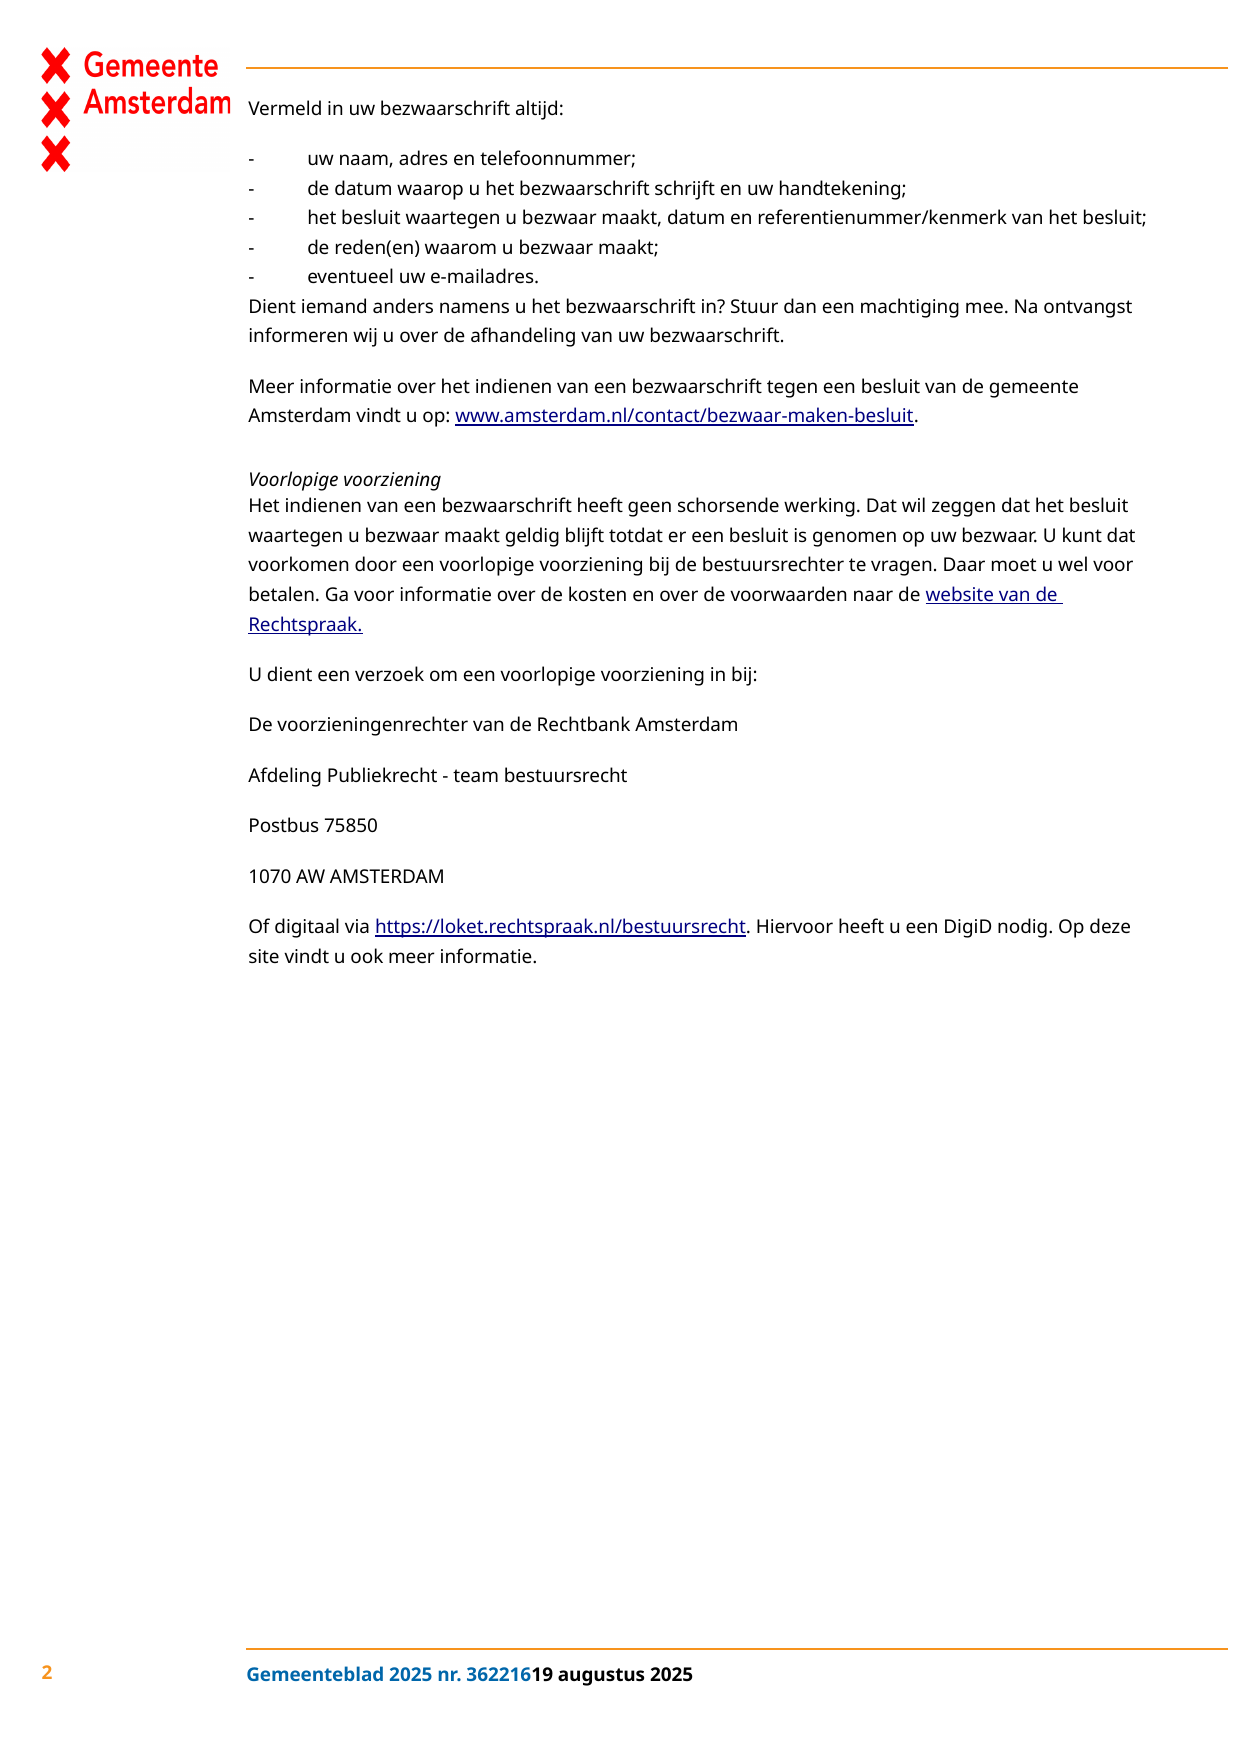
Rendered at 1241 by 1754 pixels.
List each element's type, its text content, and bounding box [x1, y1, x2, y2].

text Dient iemand anders namens u het bezwaarschrift in? Stuur dan een machtiging mee. Na ontvangst informeren wij u over de afhandeling van uw bezwaarschrift. [248, 293, 1152, 348]
text Het indienen van een bezwaarschrift heeft geen schorsende werking. Dat wil zeggen dat het besluit waartegen u bezwaar maakt geldig blijft totdat er een besluit is genomen op uw bezwaar. U kunt dat voorkomen door een voorlopige voorziening bij de bestuursrechter te vragen. Daar moet u wel voor betalen. Ga voor informatie over de kosten en over de voorwaarden naar de website van de Rechtspraak. [248, 492, 1152, 636]
list het besluit waartegen u bezwaar maakt, datum en referentienummer/kenmerk van het besluit; [248, 204, 1152, 230]
list de datum waarop u het bezwaarschrift schrijft en uw handtekening; [248, 175, 1152, 201]
text 1070 AW AMSTERDAM [248, 863, 1152, 888]
text Meer informatie over het indienen van een bezwaarschrift tegen een besluit van de gemeente Amsterdam vindt u op: www.amsterdam.nl/contact/bezwaar-maken-besluit. [248, 373, 1152, 428]
text Afdeling Publiekrecht - team bestuursrecht [248, 762, 1152, 788]
text Vermeld in uw bezwaarschrift altijd: [248, 95, 1152, 121]
text Postbus 75850 [248, 812, 1152, 838]
list eventueel uw e-mailadres. [248, 263, 1152, 289]
list de reden(en) waarom u bezwaar maakt; [248, 234, 1152, 260]
text U dient een verzoek om een voorlopige voorziening in bij: [248, 661, 1152, 687]
text Of digitaal via https://loket.rechtspraak.nl/bestuursrecht. Hiervoor heeft u een DigiD nodig. Op deze site vindt u ook meer informatie. [248, 913, 1152, 968]
text Voorlopige voorziening [248, 467, 1152, 492]
picture [41, 47, 231, 172]
text De voorzieningenrechter van de Rechtbank Amsterdam [248, 712, 1152, 737]
list uw naam, adres en telefoonnummer; [248, 145, 1152, 171]
